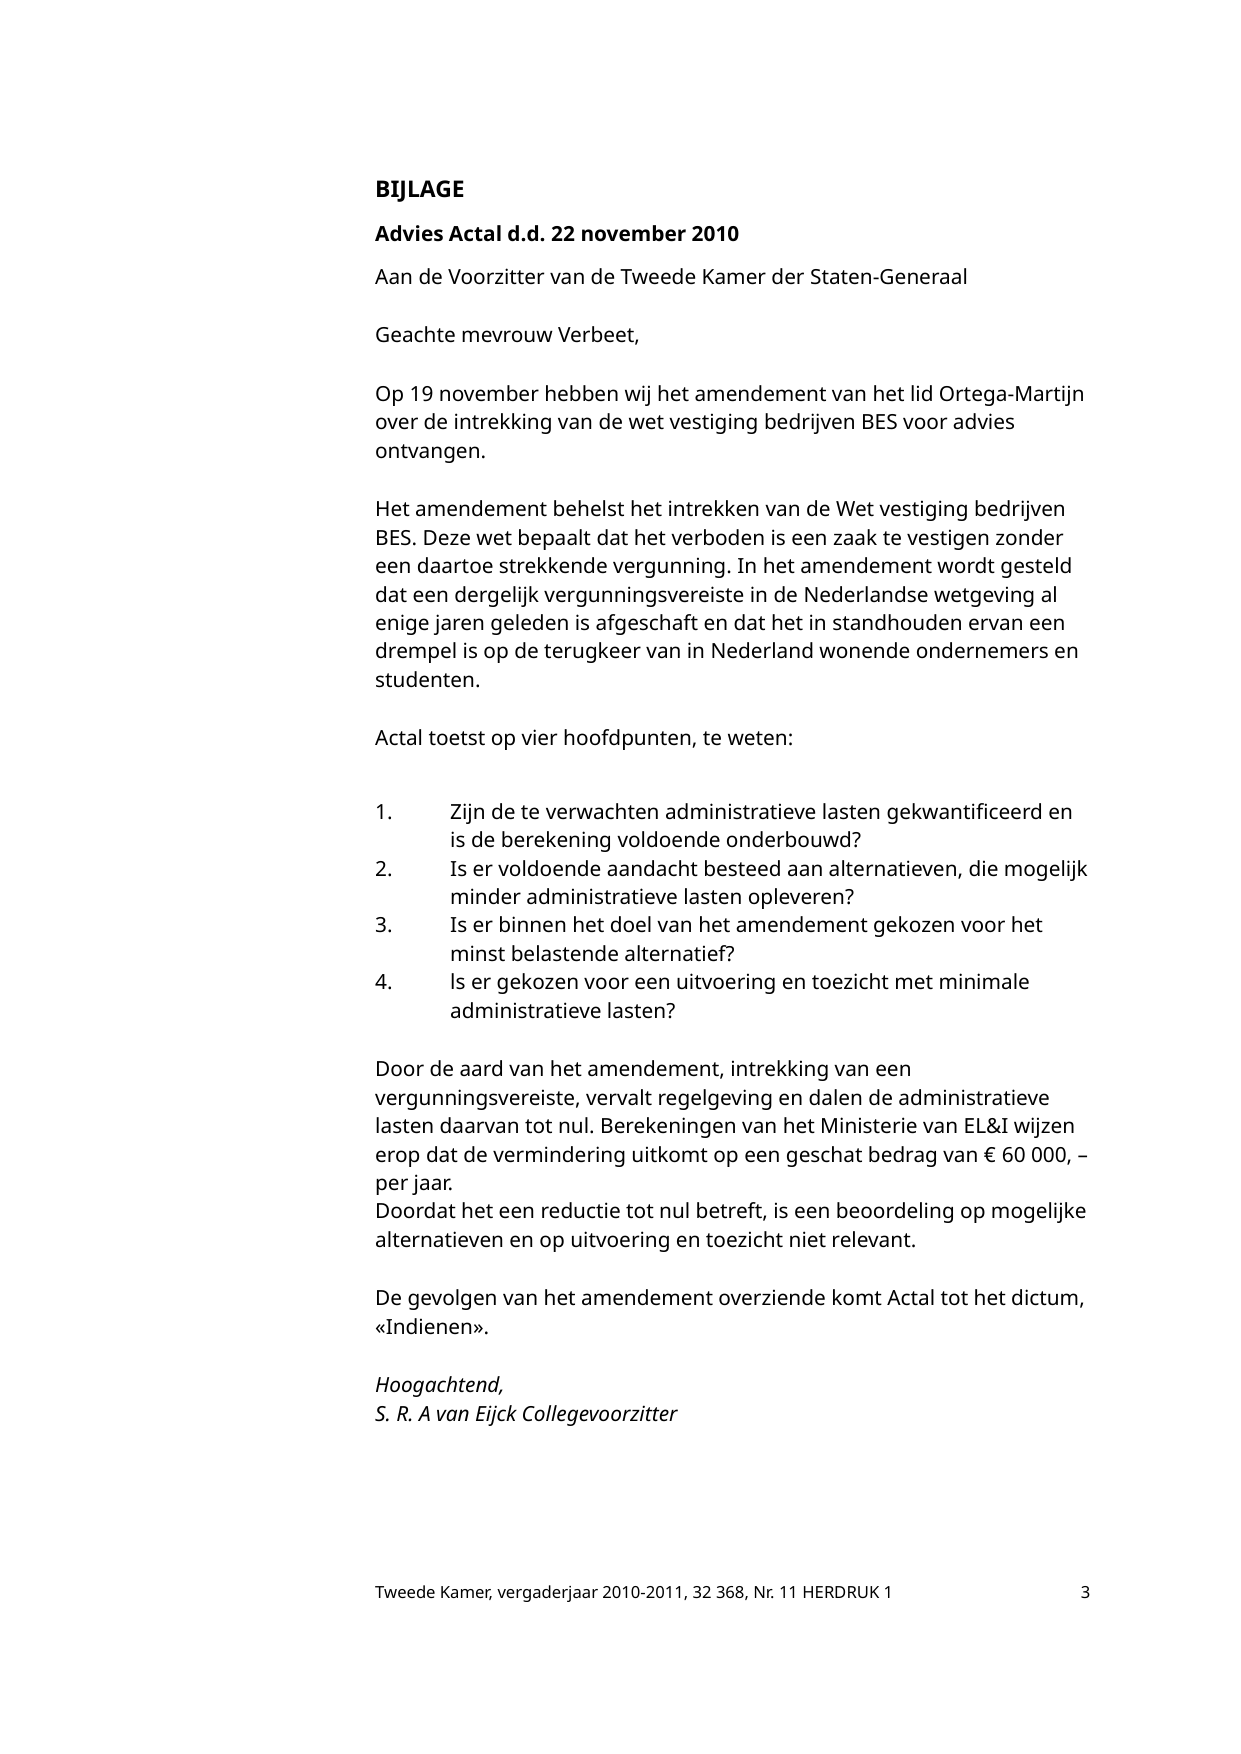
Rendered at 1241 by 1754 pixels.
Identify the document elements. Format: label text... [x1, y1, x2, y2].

text Het amendement behelst het intrekken van de Wet vestiging bedrijven BES. Deze wet bepaalt dat het verboden is een zaak te vestigen zonder een daartoe strekkende vergunning. In het amendement wordt gesteld dat een dergelijk vergunningsvereiste in de Nederlandse wetgeving al enige jaren geleden is afgeschaft en dat het in standhouden ervan een drempel is op de terugkeer van in Nederland wonende ondernemers en studenten. [375, 494, 1090, 693]
text Op 19 november hebben wij het amendement van het lid Ortega-Martijn over de intrekking van de wet vestiging bedrijven BES voor advies ontvangen. [375, 379, 1090, 464]
text Advies Actal d.d. 22 november 2010 [375, 219, 1090, 247]
list ls er gekozen voor een uitvoering en toezicht met minimale administratieve lasten? [375, 967, 1090, 1024]
text Hoogachtend, [375, 1370, 1090, 1399]
text De gevolgen van het amendement overziende komt Actal tot het dictum, «Indienen». [375, 1283, 1090, 1340]
list Is er binnen het doel van het amendement gekozen voor het minst belastende alternatief? [375, 911, 1090, 967]
text Geachte mevrouw Verbeet, [375, 321, 1090, 349]
text Aan de Voorzitter van de Tweede Kamer der Staten-Generaal [375, 262, 1090, 291]
text Door de aard van het amendement, intrekking van een vergunningsvereiste, vervalt regelgeving en dalen de administratieve lasten daarvan tot nul. Berekeningen van het Ministerie van EL&I wijzen erop dat de vermindering uitkomt op een geschat bedrag van € 60 000, – per jaar. [375, 1054, 1090, 1197]
text S. R. A van Eijck Collegevoorzitter [375, 1399, 1090, 1427]
list Is er voldoende aandacht besteed aan alternatieven, die mogelijk minder administratieve lasten opleveren? [375, 854, 1090, 911]
list Zijn de te verwachten administratieve lasten gekwantificeerd en is de berekening voldoende onderbouwd? [375, 797, 1090, 854]
text Actal toetst op vier hoofdpunten, te weten: [375, 723, 1090, 752]
text Doordat het een reductie tot nul betreft, is een beoordeling op mogelijke alternatieven en op uitvoering en toezicht niet relevant. [375, 1197, 1090, 1253]
subtitle BIJLAGE [375, 172, 1090, 204]
